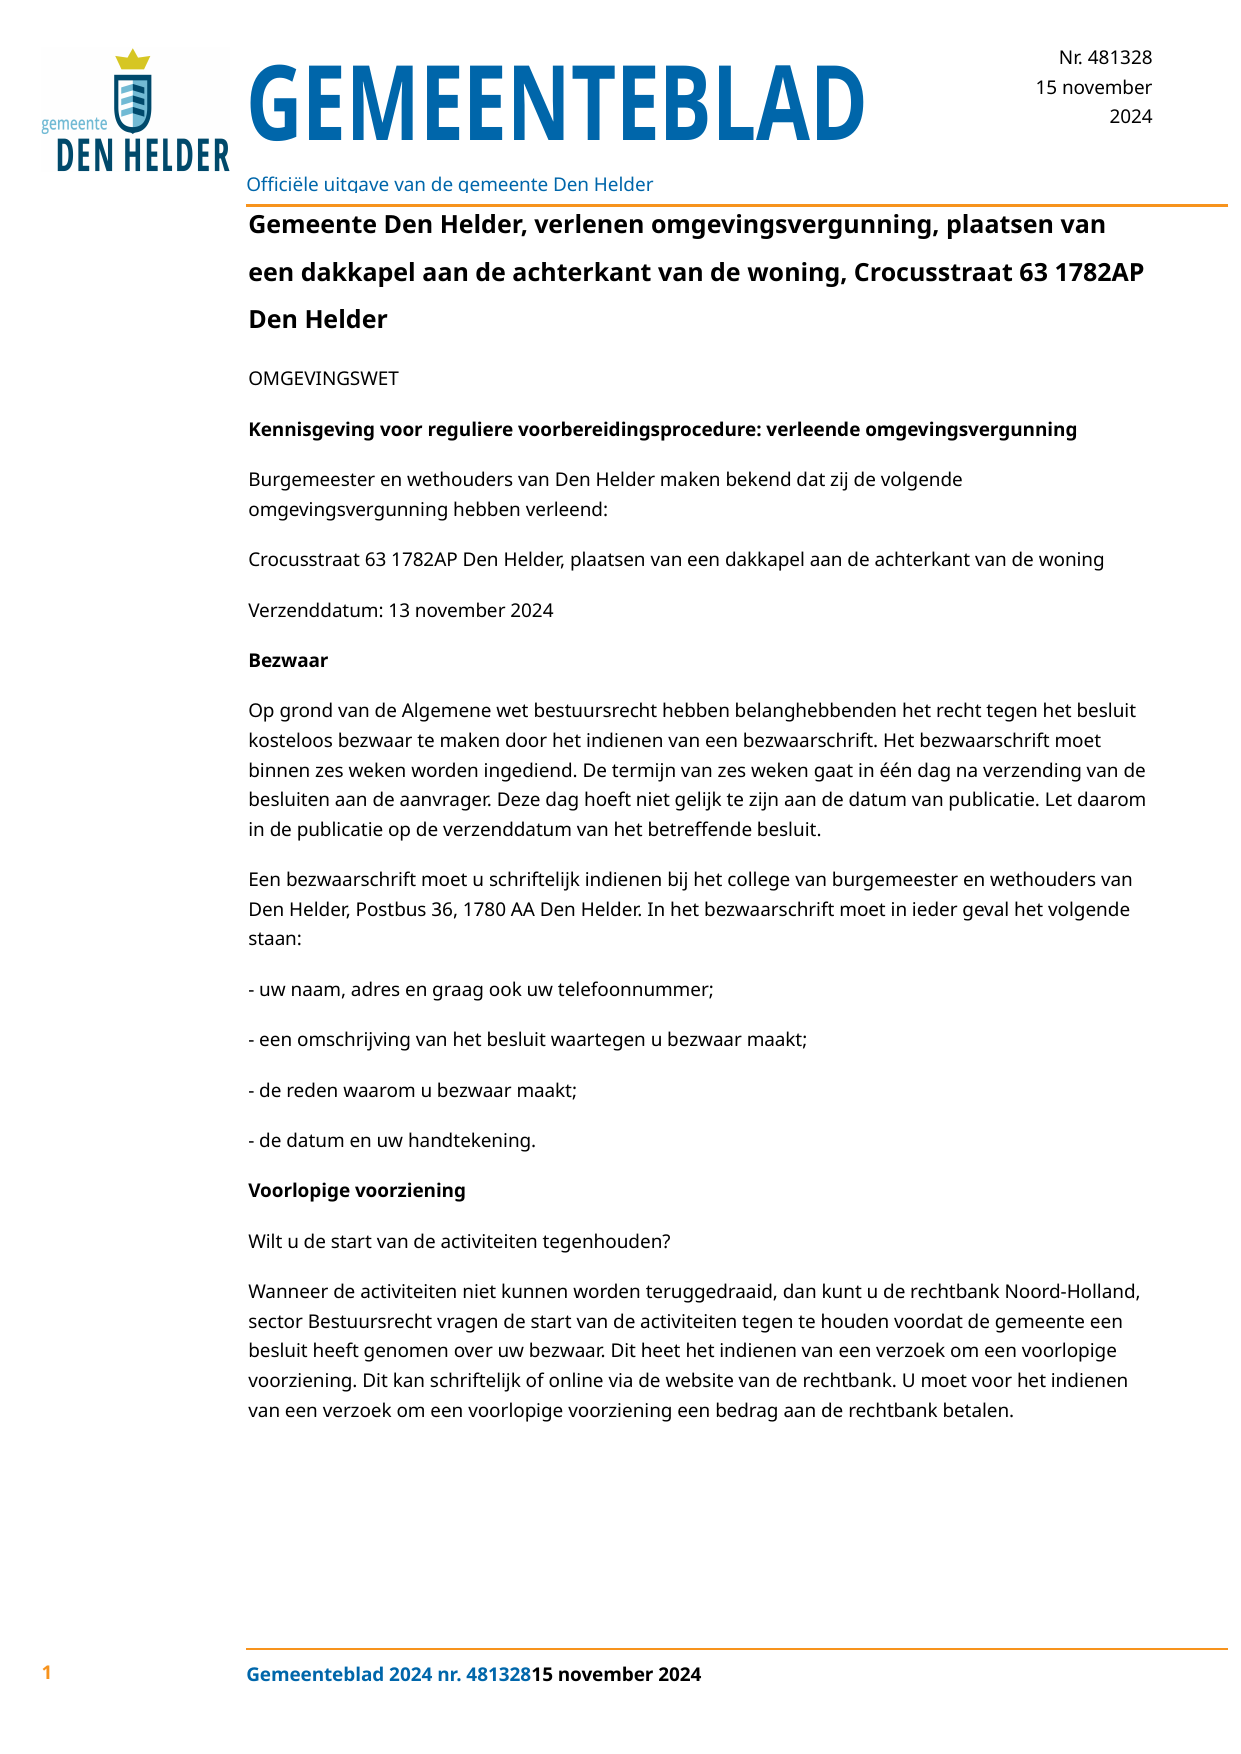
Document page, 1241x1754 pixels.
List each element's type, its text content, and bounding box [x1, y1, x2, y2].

text Burgemeester en wethouders van Den Helder maken bekend dat zij de volgende omgevingsvergunning hebben verleend: [248, 466, 1152, 522]
text - uw naam, adres en graag ook uw telefoonnummer; [248, 976, 1152, 1002]
picture [41, 47, 231, 172]
text Wanneer de activiteiten niet kunnen worden teruggedraaid, dan kunt u de rechtbank Noord-Holland, sector Bestuursrecht vragen de start van de activiteiten tegen te houden voordat de gemeente een besluit heeft genomen over uw bezwaar. Dit heet het indienen van een verzoek om een voorlopige voorziening. Dit kan schriftelijk of online via de website van de rechtbank. U moet voor het indienen van een verzoek om een voorlopige voorziening een bedrag aan de rechtbank betalen. [248, 1278, 1152, 1422]
picture [100, 154, 106, 172]
text - de datum en uw handtekening. [248, 1127, 1152, 1153]
text Een bezwaarschrift moet u schriftelijk indienen bij het college van burgemeester en wethouders van Den Helder, Postbus 36, 1780 AA Den Helder. In het bezwaarschrift moet in ieder geval het volgende staan: [248, 866, 1152, 951]
text - de reden waarom u bezwaar maakt; [248, 1077, 1152, 1102]
text Op grond van de Algemene wet bestuursrecht hebben belanghebbenden het recht tegen het besluit kosteloos bezwaar te maken door het indienen van een bezwaarschrift. Het bezwaarschrift moet binnen zes weken worden ingediend. De termijn van zes weken gaat in één dag na verzending van de besluiten aan de aanvrager. Deze dag hoeft niet gelijk te zijn aan de datum van publicatie. Let daarom in de publicatie op de verzenddatum van het betreffende besluit. [248, 698, 1152, 842]
picture [130, 157, 135, 172]
picture [182, 144, 187, 165]
text Voorlopige voorziening [248, 1178, 1152, 1203]
text OMGEVINGSWET [248, 366, 1152, 391]
text - een omschrijving van het besluit waartegen u bezwaar maakt; [248, 1026, 1152, 1052]
text Kennisgeving voor reguliere voorbereidingsprocedure: verleende omgevingsvergunning [248, 416, 1152, 442]
text Crocusstraat 63 1782AP Den Helder, plaatsen van een dakkapel aan de achterkant van de woning [248, 546, 1152, 572]
text Bezwaar [248, 647, 1152, 673]
text Gemeente Den Helder, verlenen omgevingsvergunning, plaatsen van een dakkapel aan de achterkant van de woning, Crocusstraat 63 1782AP Den Helder [248, 207, 1152, 336]
picture [220, 160, 224, 172]
text Verzenddatum: 13 november 2024 [248, 597, 1152, 622]
picture [63, 144, 68, 165]
text Wilt u de start van de activiteiten tegenhouden? [248, 1228, 1152, 1254]
